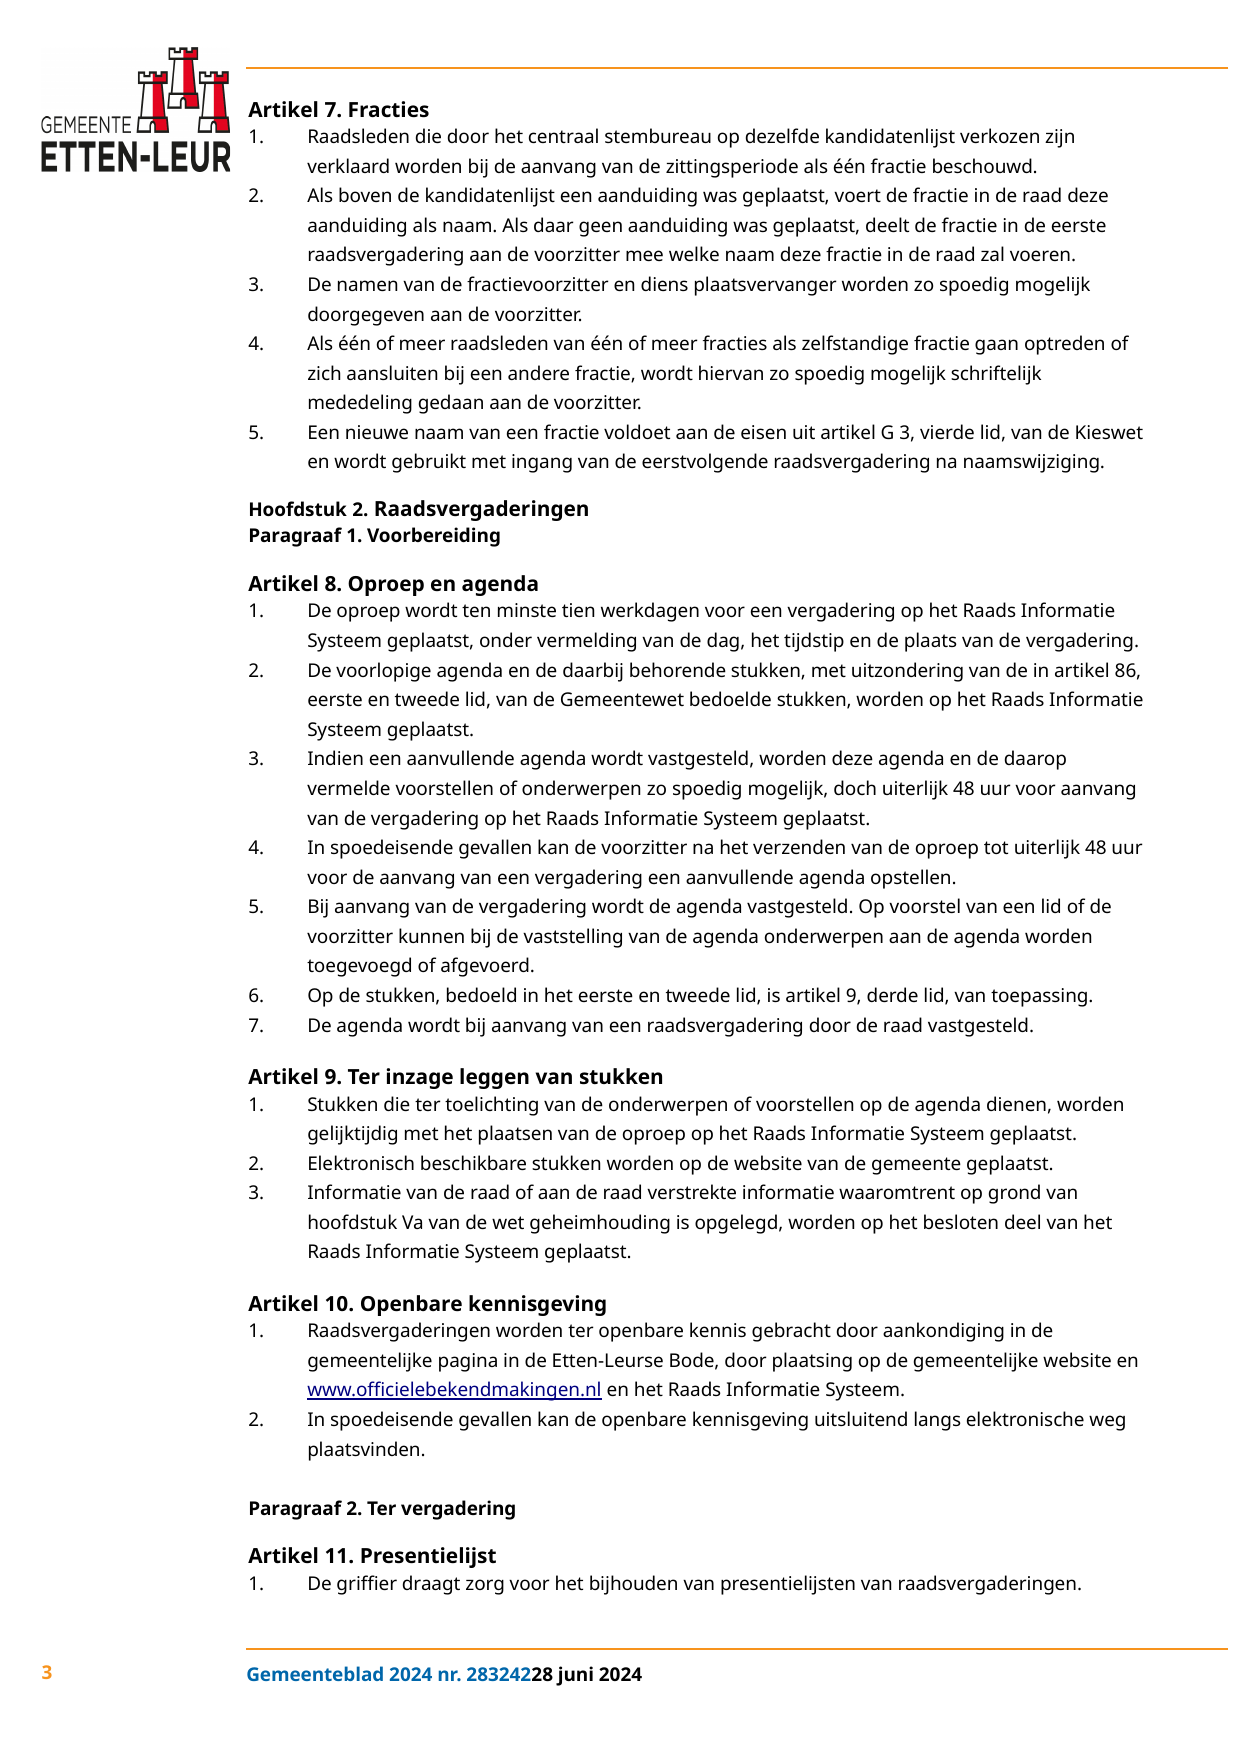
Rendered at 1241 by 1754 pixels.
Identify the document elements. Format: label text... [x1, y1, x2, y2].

list In spoedeisende gevallen kan de voorzitter na het verzenden van de oproep tot uiterlijk 48 uur voor de aanvang van een vergadering een aanvullende agenda opstellen. [248, 834, 1152, 890]
list Bij aanvang van de vergadering wordt de agenda vastgesteld. Op voorstel van een lid of de voorzitter kunnen bij de vaststelling van de agenda onderwerpen aan de agenda worden toegevoegd of afgevoerd. [248, 893, 1152, 978]
text Artikel 11. Presentielijst [248, 1542, 1152, 1570]
list Een nieuwe naam van een fractie voldoet aan de eisen uit artikel G 3, vierde lid, van de Kieswet en wordt gebruikt met ingang van de eerstvolgende raadsvergadering na naamswijziging. [248, 419, 1152, 474]
list Als één of meer raadsleden van één of meer fracties als zelfstandige fractie gaan optreden of zich aansluiten bij een andere fractie, wordt hiervan zo spoedig mogelijk schriftelijk mededeling gedaan aan de voorzitter. [248, 330, 1152, 415]
list In spoedeisende gevallen kan de openbare kennisgeving uitsluitend langs elektronische weg plaatsvinden. [248, 1406, 1152, 1462]
list Raadsleden die door het centraal stembureau op dezelfde kandidatenlijst verkozen zijn verklaard worden bij de aanvang van de zittingsperiode als één fractie beschouwd. [248, 123, 1152, 178]
list De griffier draagt zorg voor het bijhouden van presentielijsten van raadsvergaderingen. [248, 1570, 1152, 1596]
text Artikel 8. Oproep en agenda [248, 569, 1152, 598]
text Paragraaf 2. Ter vergadering [248, 1495, 1152, 1521]
text Paragraaf 1. Voorbereiding [248, 523, 1152, 548]
text Hoofdstuk 2. Raadsvergaderingen [248, 494, 1152, 523]
list Elektronisch beschikbare stukken worden op de website van de gemeente geplaatst. [248, 1150, 1152, 1176]
list Als boven de kandidatenlijst een aanduiding was geplaatst, voert de fractie in de raad deze aanduiding als naam. Als daar geen aanduiding was geplaatst, deelt de fractie in de eerste raadsvergadering aan de voorzitter mee welke naam deze fractie in de raad zal voeren. [248, 182, 1152, 267]
text Artikel 9. Ter inzage leggen van stukken [248, 1062, 1152, 1091]
list De namen van de fractievoorzitter en diens plaatsvervanger worden zo spoedig mogelijk doorgegeven aan de voorzitter. [248, 271, 1152, 326]
list De voorlopige agenda en de daarbij behorende stukken, met uitzondering van de in artikel 86, eerste en tweede lid, van de Gemeentewet bedoelde stukken, worden op het Raads Informatie Systeem geplaatst. [248, 657, 1152, 742]
list De oproep wordt ten minste tien werkdagen voor een vergadering op het Raads Informatie Systeem geplaatst, onder vermelding van de dag, het tijdstip en de plaats van de vergadering. [248, 598, 1152, 653]
list Stukken die ter toelichting van de onderwerpen of voorstellen op de agenda dienen, worden gelijktijdig met het plaatsen van de oproep op het Raads Informatie Systeem geplaatst. [248, 1091, 1152, 1146]
list Op de stukken, bedoeld in het eerste en tweede lid, is artikel 9, derde lid, van toepassing. [248, 982, 1152, 1008]
list Informatie van de raad of aan de raad verstrekte informatie waaromtrent op grond van hoofdstuk Va van de wet geheimhouding is opgelegd, worden op het besloten deel van het Raads Informatie Systeem geplaatst. [248, 1179, 1152, 1264]
text Artikel 7. Fracties [248, 95, 1152, 123]
text Artikel 10. Openbare kennisgeving [248, 1289, 1152, 1317]
list De agenda wordt bij aanvang van een raadsvergadering door de raad vastgesteld. [248, 1012, 1152, 1038]
list Raadsvergaderingen worden ter openbare kennis gebracht door aankondiging in de gemeentelijke pagina in de Etten-Leurse Bode, door plaatsing op de gemeentelijke website en www.officielebekendmakingen.nl en het Raads Informatie Systeem. [248, 1317, 1152, 1402]
list Indien een aanvullende agenda wordt vastgesteld, worden deze agenda en de daarop vermelde voorstellen of onderwerpen zo spoedig mogelijk, doch uiterlijk 48 uur voor aanvang van de vergadering op het Raads Informatie Systeem geplaatst. [248, 746, 1152, 831]
picture [41, 47, 231, 172]
